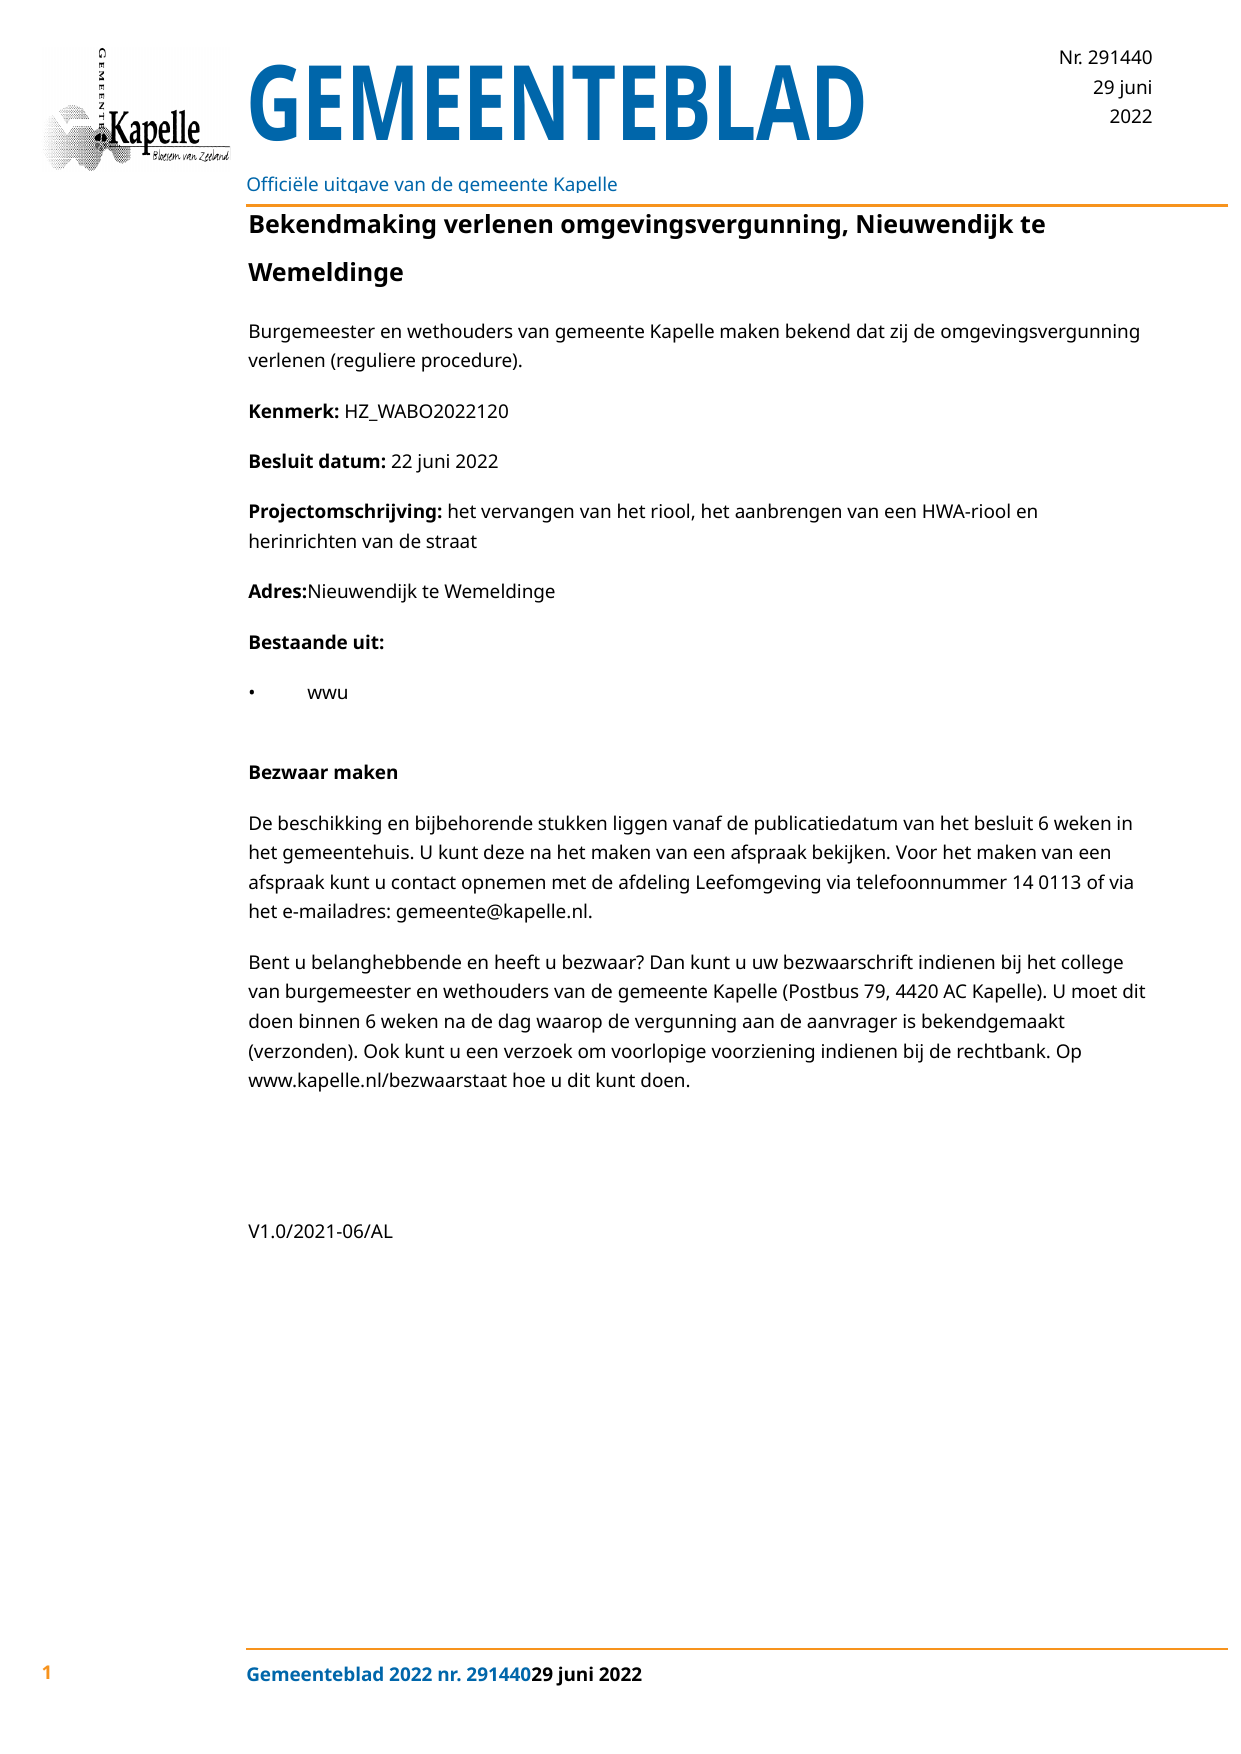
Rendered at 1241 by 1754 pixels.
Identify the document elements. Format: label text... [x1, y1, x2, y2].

text Adres:Nieuwendijk te Wemeldinge [248, 579, 1152, 604]
text Projectomschrijving: het vervangen van het riool, het aanbrengen van een HWA-riool en herinrichten van de straat [248, 499, 1152, 554]
text Burgemeester en wethouders van gemeente Kapelle maken bekend dat zij de omgevingsvergunning verlenen (reguliere procedure). [248, 318, 1152, 373]
list wwu [248, 679, 1152, 705]
text Bent u belanghebbende en heeft u bezwaar? Dan kunt u uw bezwaarschrift indienen bij het college van burgemeester en wethouders van de gemeente Kapelle (Postbus 79, 4420 AC Kapelle). U moet dit doen binnen 6 weken na de dag waarop de vergunning aan de aanvrager is bekendgemaakt (verzonden). Ook kunt u een verzoek om voorlopige voorziening indienen bij de rechtbank. Op www.kapelle.nl/bezwaarstaat hoe u dit kunt doen. [248, 949, 1152, 1093]
text Kenmerk: HZ_WABO2022120 [248, 398, 1152, 424]
text Besluit datum: 22 juni 2022 [248, 448, 1152, 474]
text V1.0/2021-06/AL [248, 1219, 1152, 1244]
text Bestaande uit: [248, 629, 1152, 655]
picture [41, 47, 231, 172]
text De beschikking en bijbehorende stukken liggen vanaf de publicatiedatum van het besluit 6 weken in het gemeentehuis. U kunt deze na het maken van een afspraak bekijken. Voor het maken van een afspraak kunt u contact opnemen met de afdeling Leefomgeving via telefoonnummer 14 0113 of via het e-mailadres: gemeente@kapelle.nl. [248, 810, 1152, 924]
text Bekendmaking verlenen omgevingsvergunning, Nieuwendijk te Wemeldinge [248, 207, 1152, 288]
text Bezwaar maken [248, 759, 1152, 785]
